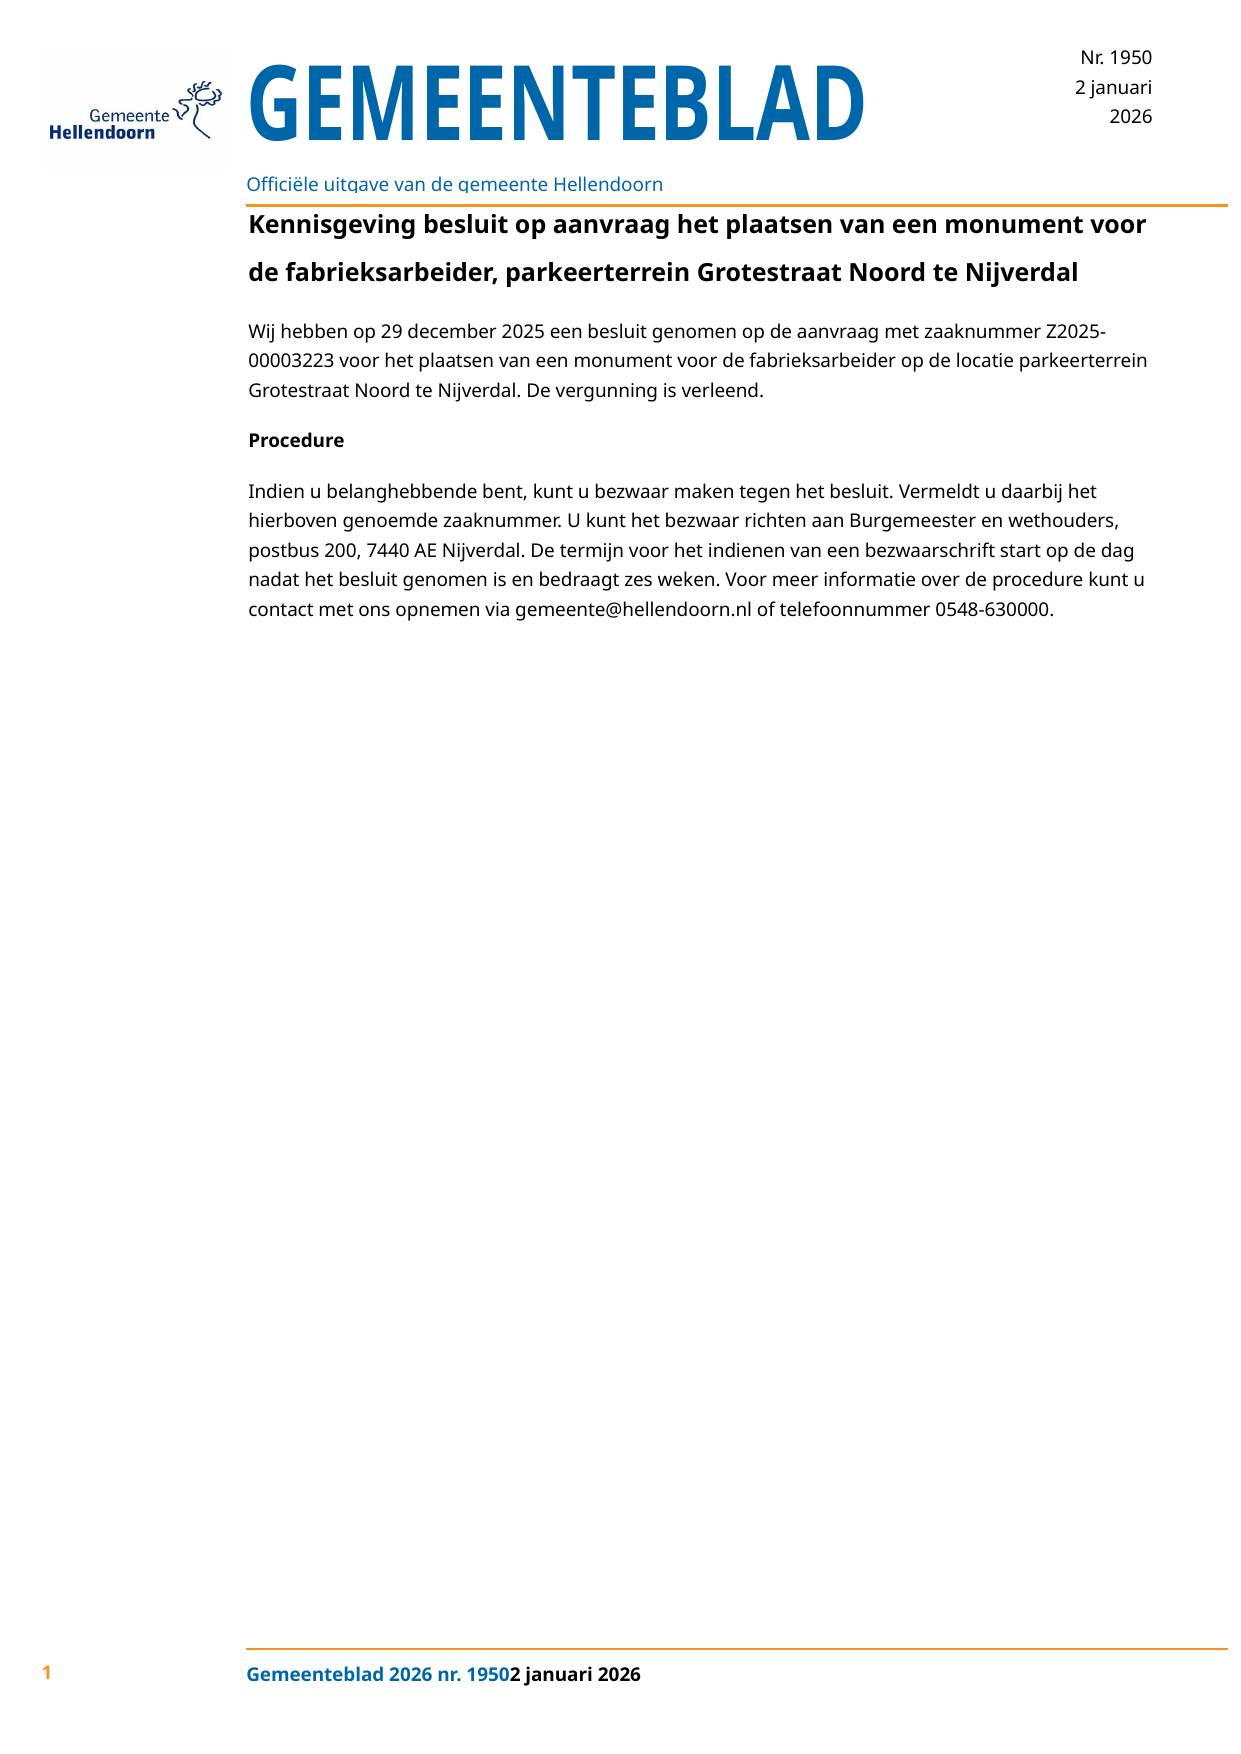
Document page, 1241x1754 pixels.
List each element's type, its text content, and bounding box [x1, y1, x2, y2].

text Kennisgeving besluit op aanvraag het plaatsen van een monument voor de fabrieksarbeider, parkeerterrein Grotestraat Noord te Nijverdal [248, 207, 1152, 288]
picture [41, 47, 231, 172]
text Procedure [248, 427, 1152, 453]
text Indien u belanghebbende bent, kunt u bezwaar maken tegen het besluit. Vermeldt u daarbij het hierboven genoemde zaaknummer. U kunt het bezwaar richten aan Burgemeester en wethouders, postbus 200, 7440 AE Nijverdal. De termijn voor het indienen van een bezwaarschrift start op de dag nadat het besluit genomen is en bedraagt zes weken. Voor meer informatie over de procedure kunt u contact met ons opnemen via gemeente@hellendoorn.nl of telefoonnummer 0548-630000. [248, 478, 1152, 622]
text Wij hebben op 29 december 2025 een besluit genomen op de aanvraag met zaaknummer Z2025-00003223 voor het plaatsen van een monument voor de fabrieksarbeider op de locatie parkeerterrein Grotestraat Noord te Nijverdal. De vergunning is verleend. [248, 318, 1152, 403]
